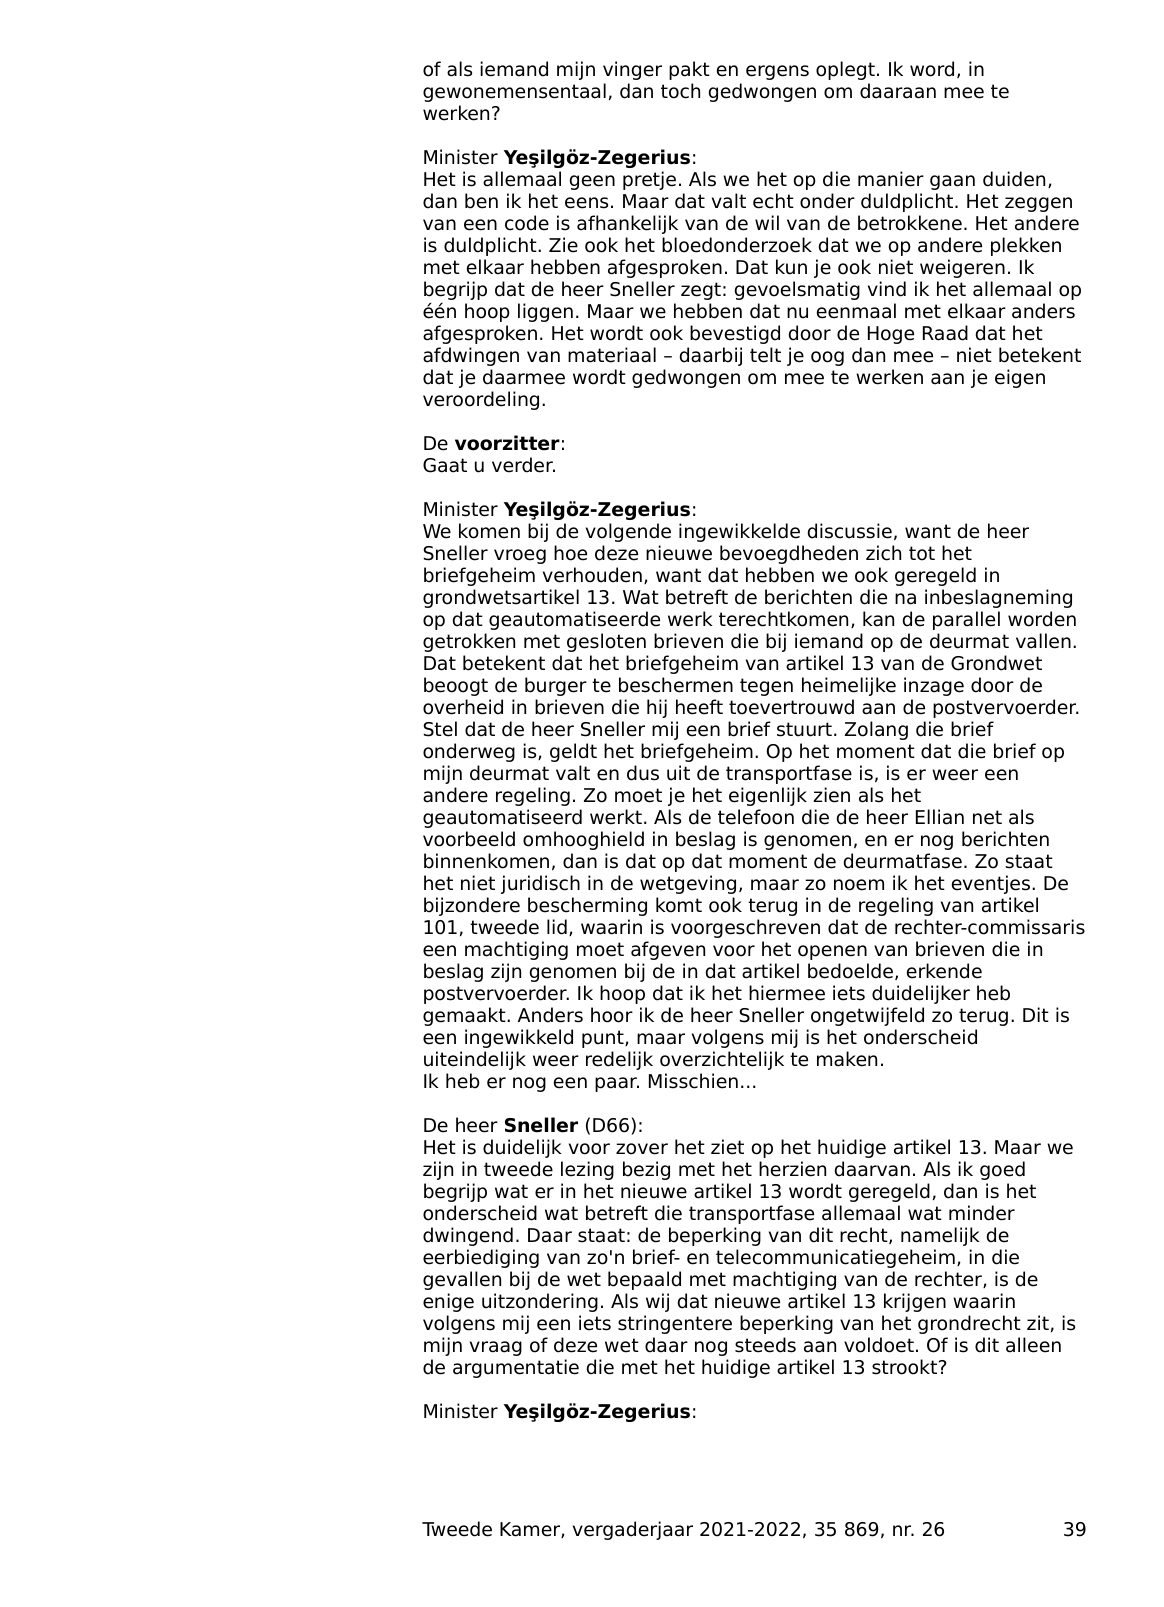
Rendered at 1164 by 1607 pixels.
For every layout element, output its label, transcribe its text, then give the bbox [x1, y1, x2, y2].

text of als iemand mijn vinger pakt en ergens oplegt. Ik word, in gewonemensentaal, dan toch gedwongen om daaraan mee te werken? [422, 59, 1087, 125]
text Het is duidelijk voor zover het ziet op het huidige artikel 13. Maar we zijn in tweede lezing bezig met het herzien daarvan. Als ik goed begrijp wat er in het nieuwe artikel 13 wordt geregeld, dan is het onderscheid wat betreft die transportfase allemaal wat minder dwingend. Daar staat: de beperking van dit recht, namelijk de eerbiediging van zo'n brief- en telecommunicatiegeheim, in die gevallen bij de wet bepaald met machtiging van de rechter, is de enige uitzondering. Als wij dat nieuwe artikel 13 krijgen waarin volgens mij een iets stringentere beperking van het grondrecht zit, is mijn vraag of deze wet daar nog steeds aan voldoet. Of is dit alleen de argumentatie die met het huidige artikel 13 strookt? [422, 1137, 1087, 1379]
text Minister Yeşilgöz-Zegerius: [422, 147, 1087, 169]
text De heer Sneller (D66): [422, 1115, 1087, 1137]
text Ik heb er nog een paar. Misschien... [422, 1071, 1087, 1093]
text Minister Yeşilgöz-Zegerius: [422, 1401, 1087, 1423]
text We komen bij de volgende ingewikkelde discussie, want de heer Sneller vroeg hoe deze nieuwe bevoegdheden zich tot het briefgeheim verhouden, want dat hebben we ook geregeld in grondwetsartikel 13. Wat betreft de berichten die na inbeslagneming op dat geautomatiseerde werk terechtkomen, kan de parallel worden getrokken met gesloten brieven die bij iemand op de deurmat vallen. Dat betekent dat het briefgeheim van artikel 13 van de Grondwet beoogt de burger te beschermen tegen heimelijke inzage door de overheid in brieven die hij heeft toevertrouwd aan de postvervoerder. Stel dat de heer Sneller mij een brief stuurt. Zolang die brief onderweg is, geldt het briefgeheim. Op het moment dat die brief op mijn deurmat valt en dus uit de transportfase is, is er weer een andere regeling. Zo moet je het eigenlijk zien als het geautomatiseerd werkt. Als de telefoon die de heer Ellian net als voorbeeld omhooghield in beslag is genomen, en er nog berichten binnenkomen, dan is dat op dat moment de deurmatfase. Zo staat het niet juridisch in de wetgeving, maar zo noem ik het eventjes. De bijzondere bescherming komt ook terug in de regeling van artikel 101, tweede lid, waarin is voorgeschreven dat de rechter-commissaris een machtiging moet afgeven voor het openen van brieven die in beslag zijn genomen bij de in dat artikel bedoelde, erkende postvervoerder. Ik hoop dat ik het hiermee iets duidelijker heb gemaakt. Anders hoor ik de heer Sneller ongetwijfeld zo terug. Dit is een ingewikkeld punt, maar volgens mij is het onderscheid uiteindelijk weer redelijk overzichtelijk te maken. [422, 521, 1087, 1071]
text De voorzitter: [422, 433, 1087, 455]
text Minister Yeşilgöz-Zegerius: [422, 499, 1087, 521]
text Het is allemaal geen pretje. Als we het op die manier gaan duiden, dan ben ik het eens. Maar dat valt echt onder duldplicht. Het zeggen van een code is afhankelijk van de wil van de betrokkene. Het andere is duldplicht. Zie ook het bloedonderzoek dat we op andere plekken met elkaar hebben afgesproken. Dat kun je ook niet weigeren. Ik begrijp dat de heer Sneller zegt: gevoelsmatig vind ik het allemaal op één hoop liggen. Maar we hebben dat nu eenmaal met elkaar anders afgesproken. Het wordt ook bevestigd door de Hoge Raad dat het afdwingen van materiaal – daarbij telt je oog dan mee – niet betekent dat je daarmee wordt gedwongen om mee te werken aan je eigen veroordeling. [422, 169, 1087, 411]
text Gaat u verder. [422, 455, 1087, 477]
